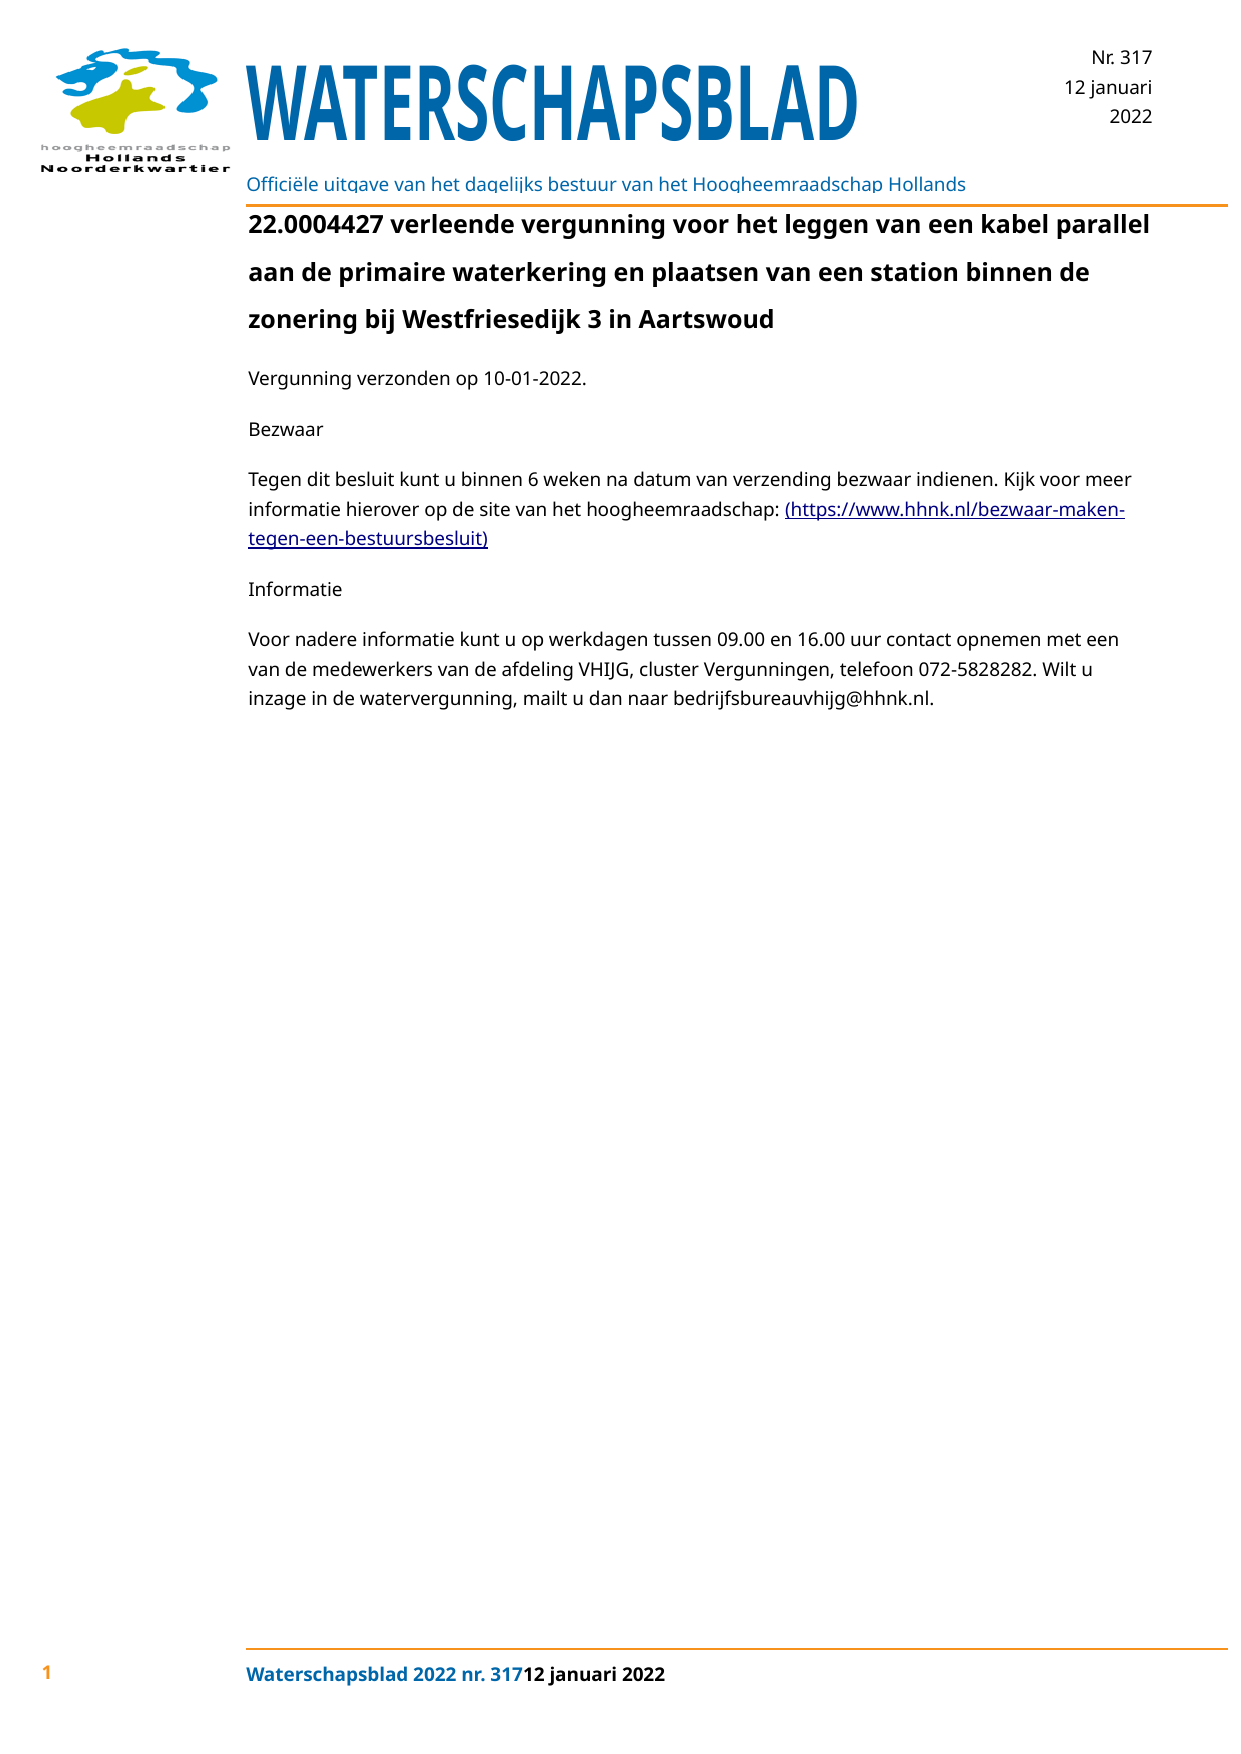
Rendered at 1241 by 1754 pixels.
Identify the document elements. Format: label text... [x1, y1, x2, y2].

text 22.0004427 verleende vergunning voor het leggen van een kabel parallel aan de primaire waterkering en plaatsen van een station binnen de zonering bij Westfriesedijk 3 in Aartswoud [248, 207, 1152, 336]
text Informatie [248, 576, 1152, 602]
text Vergunning verzonden op 10-01-2022. [248, 366, 1152, 391]
text Bezwaar [248, 416, 1152, 442]
text Voor nadere informatie kunt u op werkdagen tussen 09.00 en 16.00 uur contact opnemen met een van de medewerkers van de afdeling VHIJG, cluster Vergunningen, telefoon 072-5828282. Wilt u inzage in de watervergunning, mailt u dan naar bedrijfsbureauvhijg@hhnk.nl. [248, 626, 1152, 711]
picture [41, 47, 231, 172]
text Tegen dit besluit kunt u binnen 6 weken na datum van verzending bezwaar indienen. Kijk voor meer informatie hierover op de site van het hoogheemraadschap: (https://www.hhnk.nl/bezwaar-maken-tegen-een-bestuursbesluit) [248, 466, 1152, 551]
